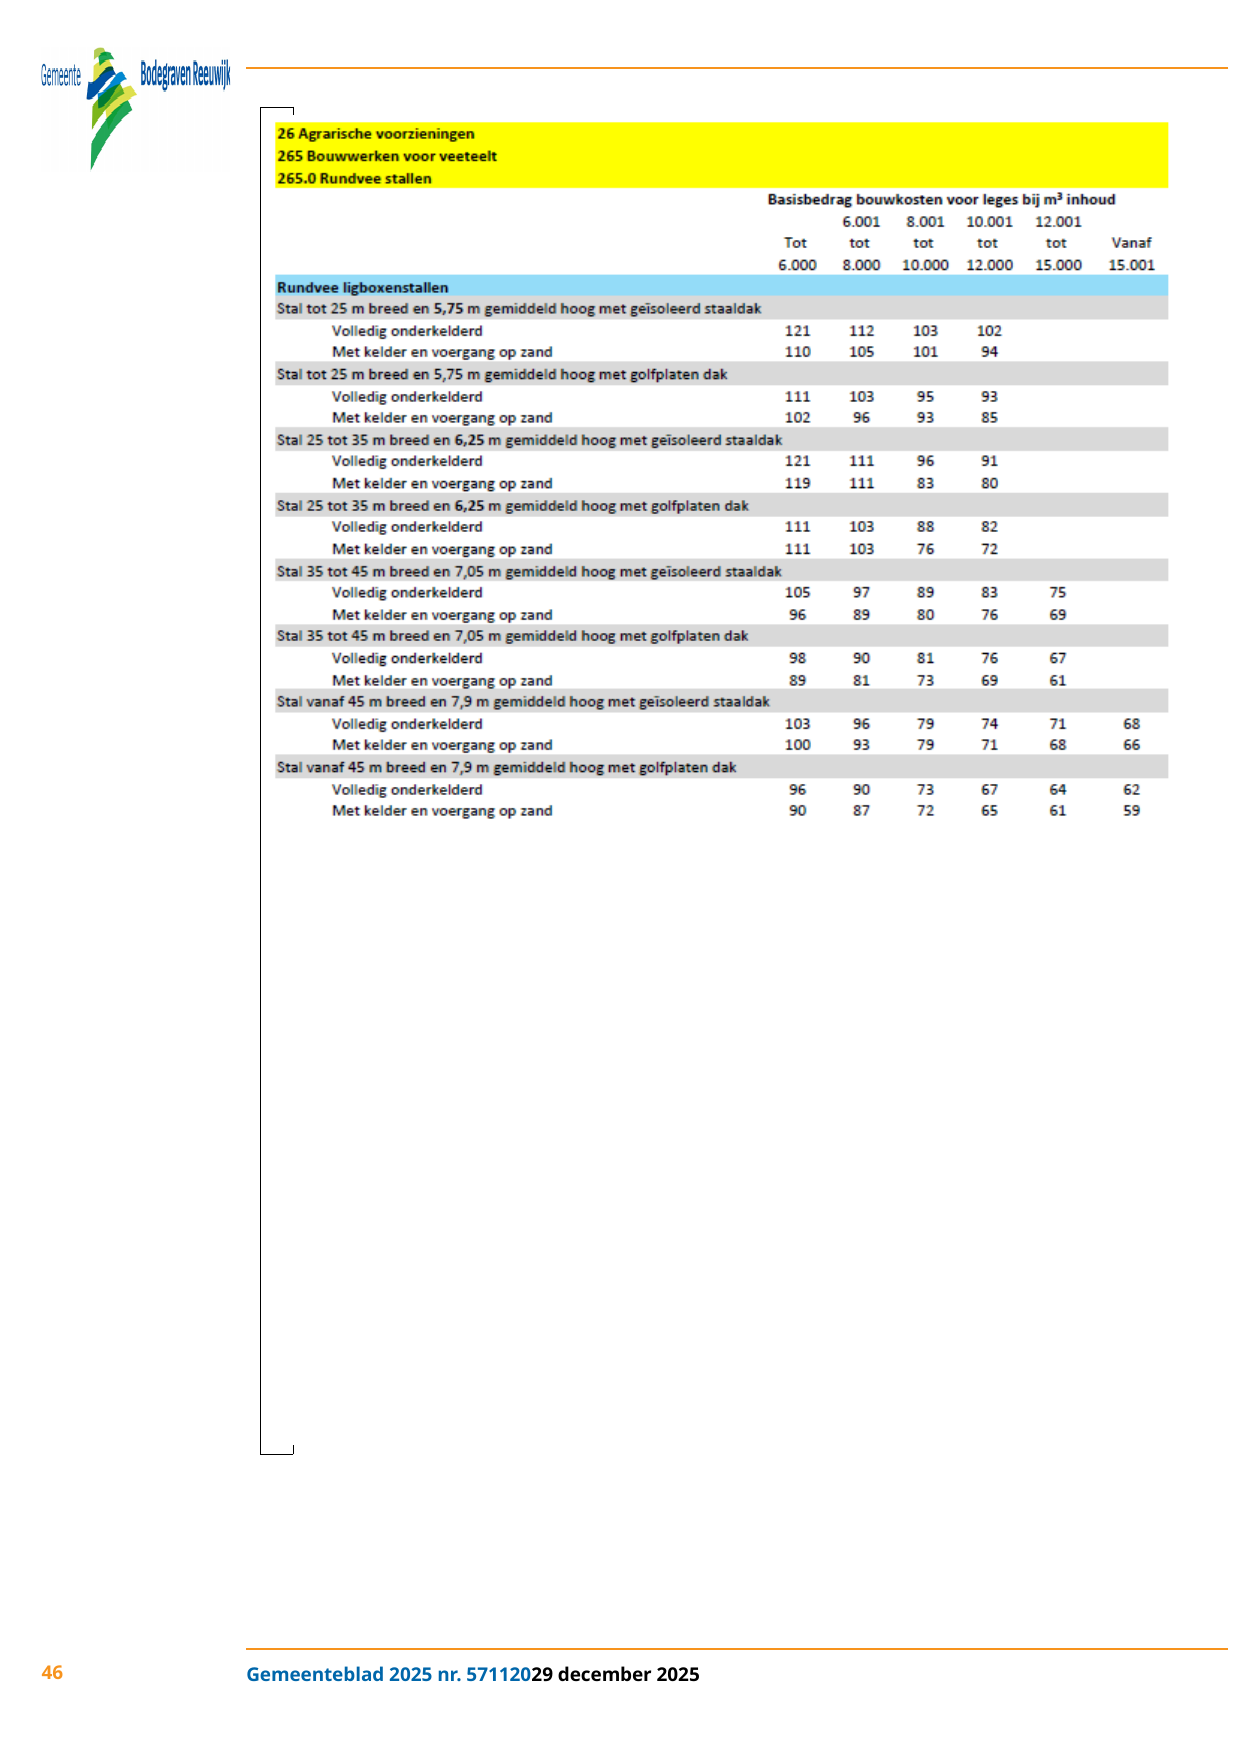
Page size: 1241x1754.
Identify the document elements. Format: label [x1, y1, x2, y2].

picture [268, 115, 1173, 1445]
picture [41, 47, 231, 172]
